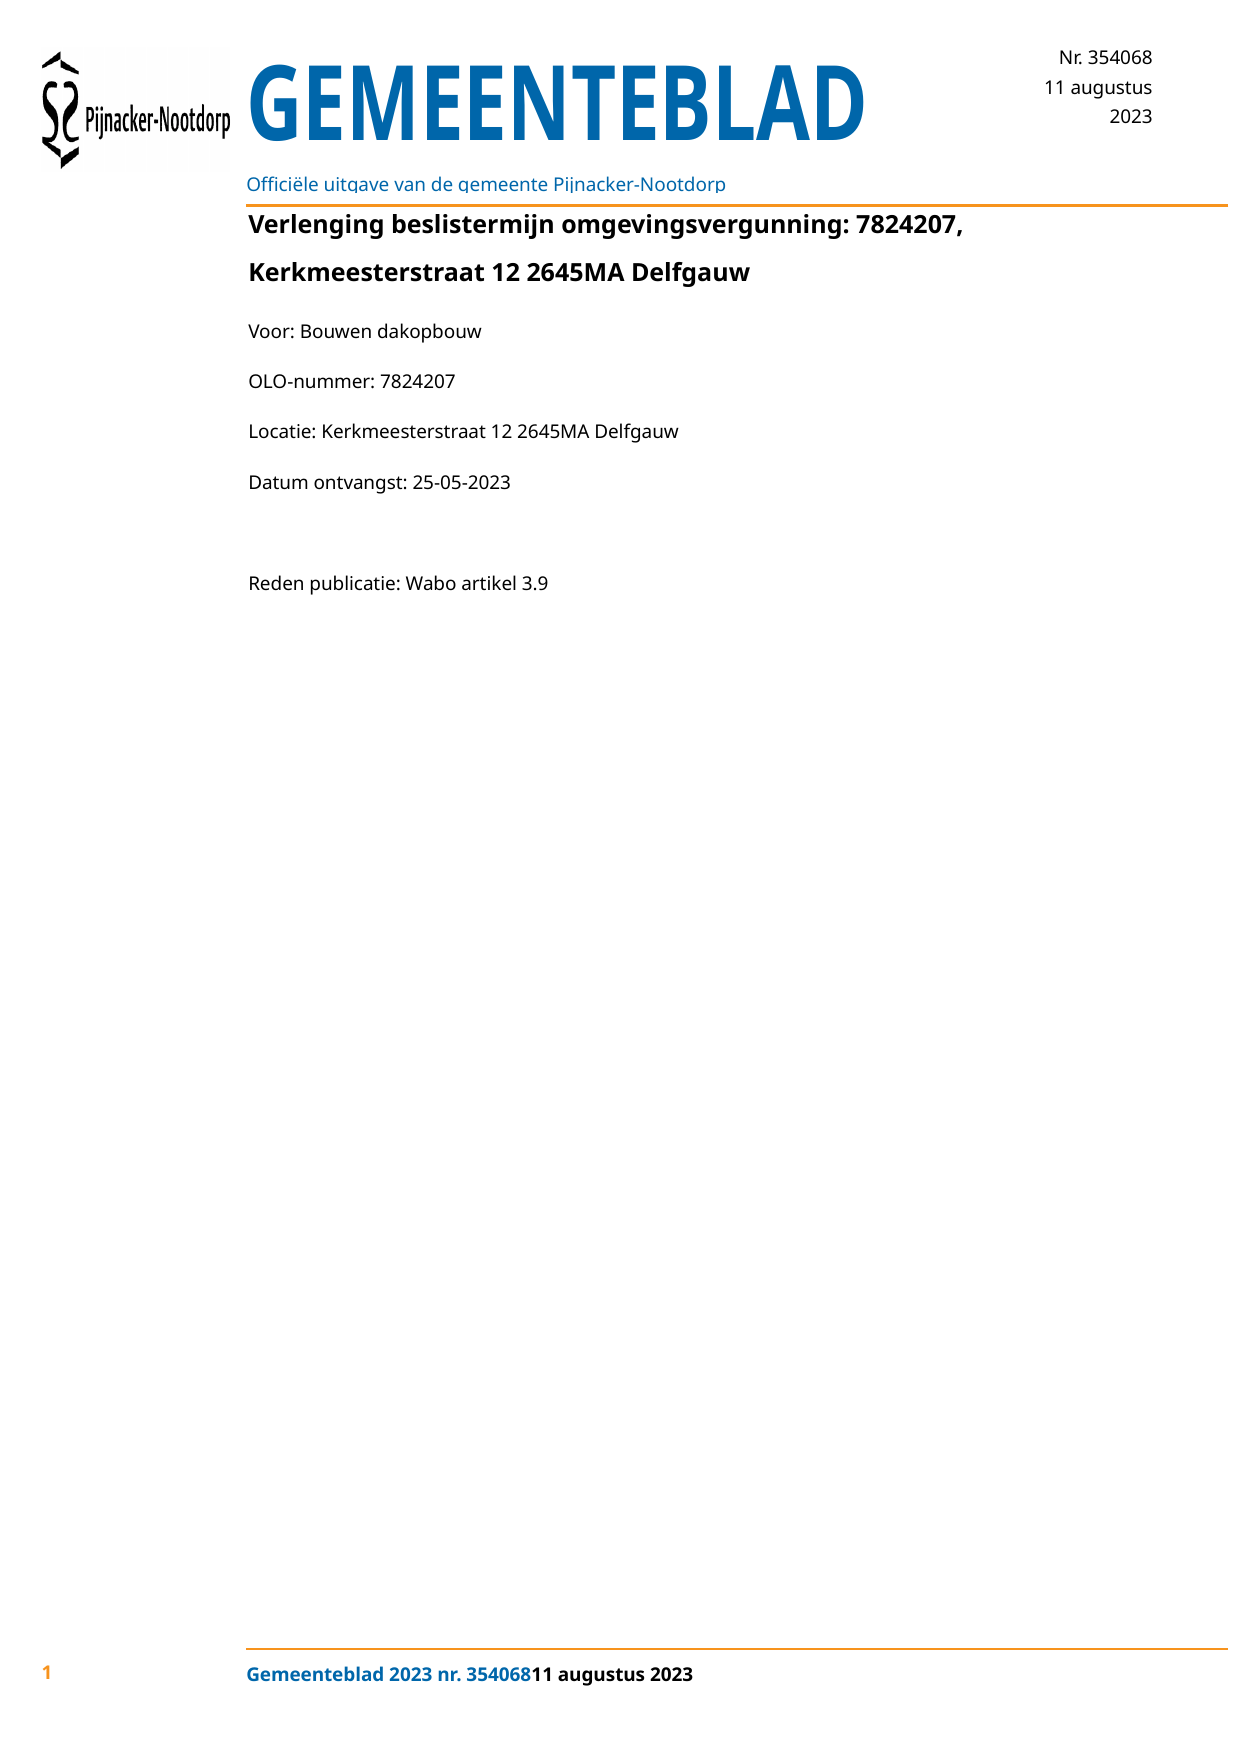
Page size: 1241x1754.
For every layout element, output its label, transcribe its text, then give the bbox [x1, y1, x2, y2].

picture [41, 47, 231, 172]
text Verlenging beslistermijn omgevingsvergunning: 7824207, Kerkmeesterstraat 12 2645MA Delfgauw [248, 207, 1152, 288]
text Locatie: Kerkmeesterstraat 12 2645MA Delfgauw [248, 419, 1152, 444]
text Voor: Bouwen dakopbouw [248, 318, 1152, 344]
text Reden publicatie: Wabo artikel 3.9 [248, 570, 1152, 596]
text Datum ontvangst: 25-05-2023 [248, 469, 1152, 495]
text OLO-nummer: 7824207 [248, 368, 1152, 394]
